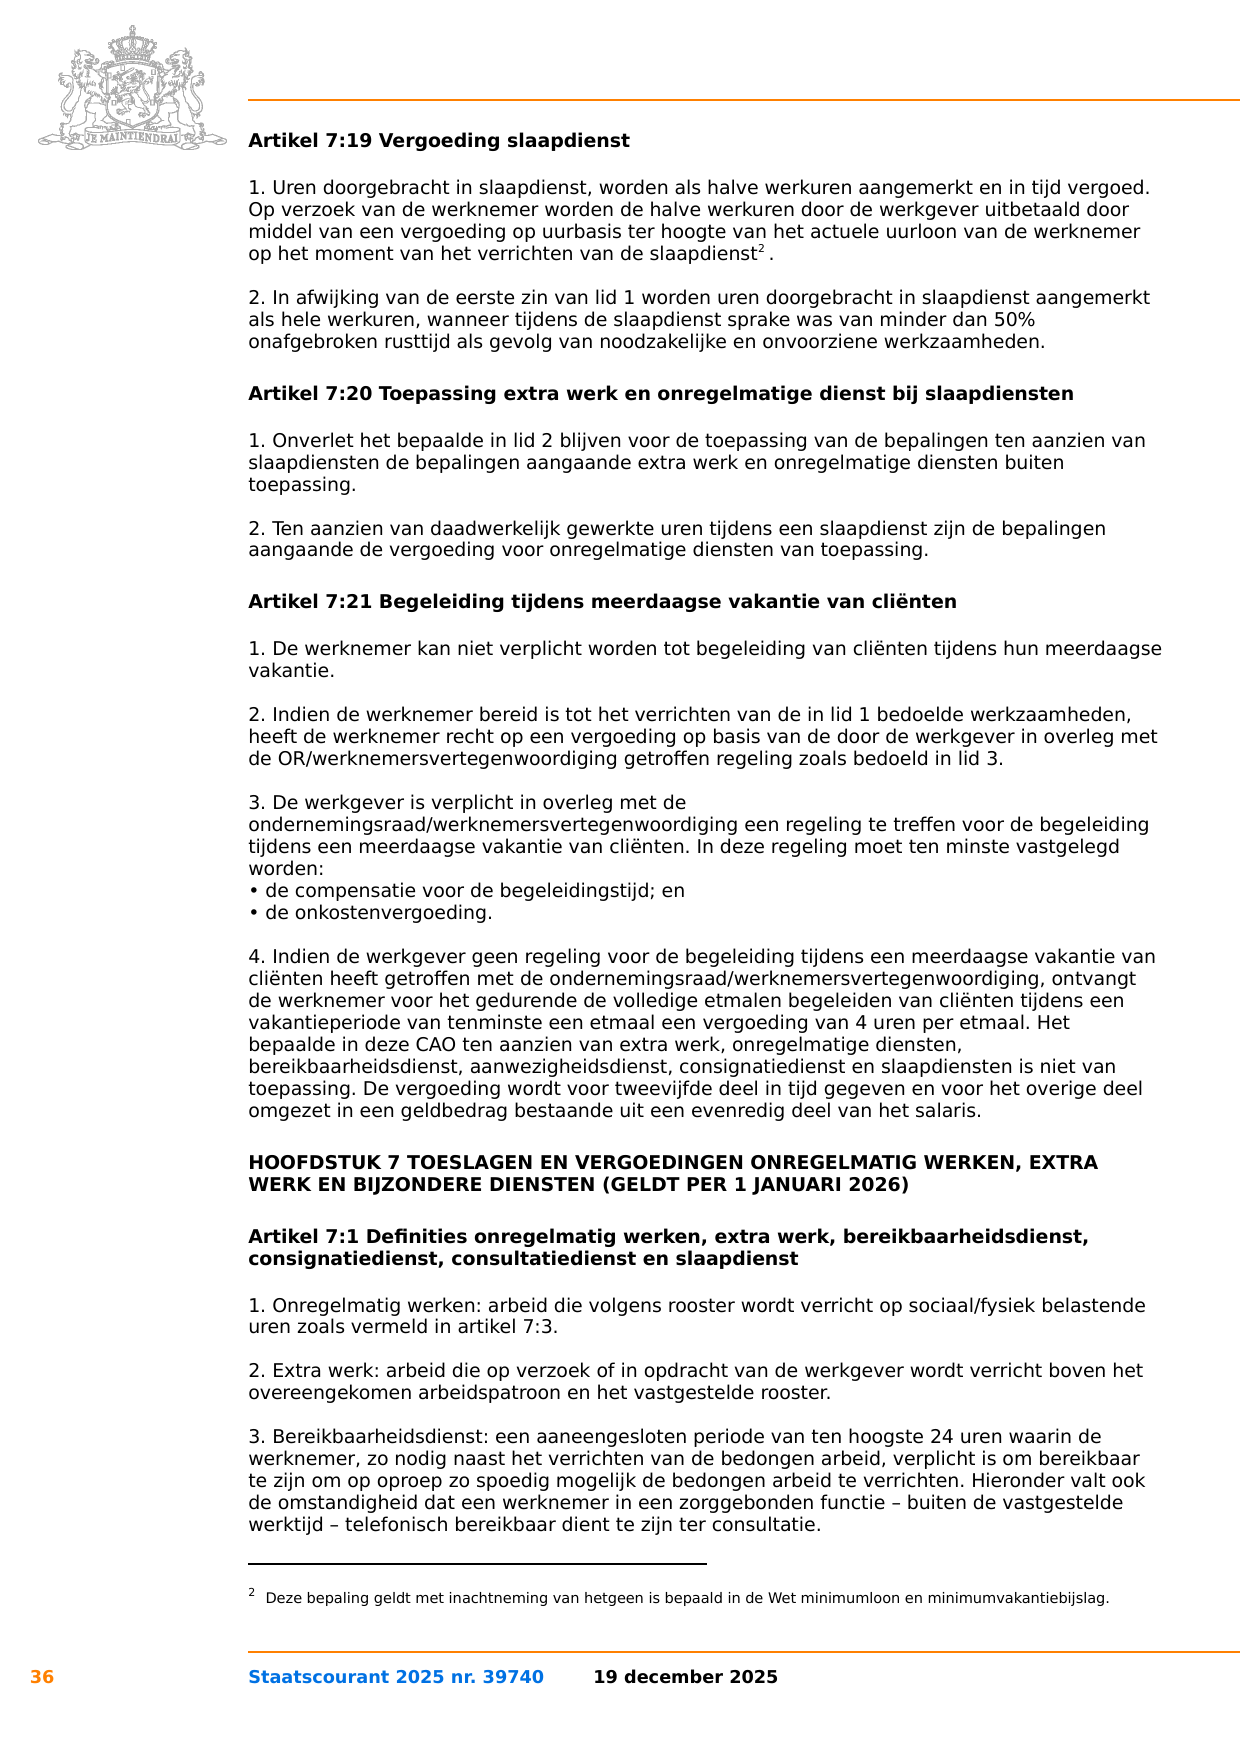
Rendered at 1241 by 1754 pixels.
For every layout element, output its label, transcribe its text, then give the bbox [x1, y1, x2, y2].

text Deze bepaling geldt met inachtneming van hetgeen is bepaald in de Wet minimumloon en minimumvakantiebijslag. [248, 1586, 1163, 1608]
text 3. Bereikbaarheidsdienst: een aaneengesloten periode van ten hoogste 24 uren waarin de werknemer, zo nodig naast het verrichten van de bedongen arbeid, verplicht is om bereikbaar te zijn om op oproep zo spoedig mogelijk de bedongen arbeid te verrichten. Hieronder valt ook de omstandigheid dat een werknemer in een zorggebonden functie – buiten de vastgestelde werktijd – telefonisch bereikbaar dient te zijn ter consultatie. [248, 1426, 1163, 1536]
text 3. De werkgever is verplicht in overleg met de ondernemingsraad/werknemersvertegenwoordiging een regeling te treffen voor de begeleiding tijdens een meerdaagse vakantie van cliënten. In deze regeling moet ten minste vastgelegd worden: [248, 792, 1163, 880]
picture [38, 25, 227, 150]
text 1. Uren doorgebracht in slaapdienst, worden als halve werkuren aangemerkt en in tijd vergoed. Op verzoek van de werknemer worden de halve werkuren door de werkgever uitbetaald door middel van een vergoeding op uurbasis ter hoogte van het actuele uurloon van de werknemer op het moment van het verrichten van de slaapdienst. [248, 177, 1163, 265]
text 2. In afwijking van de eerste zin van lid 1 worden uren doorgebracht in slaapdienst aangemerkt als hele werkuren, wanneer tijdens de slaapdienst sprake was van minder dan 50% onafgebroken rusttijd als gevolg van noodzakelijke en onvoorziene werkzaamheden. [248, 287, 1163, 353]
text • de onkostenvergoeding. [248, 902, 1163, 924]
text • de compensatie voor de begeleidingstijd; en [248, 880, 1163, 902]
text 2. Indien de werknemer bereid is tot het verrichten van de in lid 1 bedoelde werkzaamheden, heeft de werknemer recht op een vergoeding op basis van de door de werkgever in overleg met de OR/werknemersvertegenwoordiging getroffen regeling zoals bedoeld in lid 3. [248, 704, 1163, 770]
text 1. Onverlet het bepaalde in lid 2 blijven voor de toepassing van de bepalingen ten aanzien van slaapdiensten de bepalingen aangaande extra werk en onregelmatige diensten buiten toepassing. [248, 429, 1163, 496]
subtitle Artikel 7:20 Toepassing extra werk en onregelmatige dienst bij slaapdiensten [248, 383, 1163, 404]
text 2. Extra werk: arbeid die op verzoek of in opdracht van de werkgever wordt verricht boven het overeengekomen arbeidspatroon en het vastgestelde rooster. [248, 1360, 1163, 1404]
subtitle Artikel 7:1 Definities onregelmatig werken, extra werk, bereikbaarheidsdienst, consignatiedienst, consultatiedienst en slaapdienst [248, 1226, 1163, 1269]
text 4. Indien de werkgever geen regeling voor de begeleiding tijdens een meerdaagse vakantie van cliënten heeft getroffen met de ondernemingsraad/werknemersvertegenwoordiging, ontvangt de werknemer voor het gedurende de volledige etmalen begeleiden van cliënten tijdens een vakantieperiode van tenminste een etmaal een vergoeding van 4 uren per etmaal. Het bepaalde in deze CAO ten aanzien van extra werk, onregelmatige diensten, bereikbaarheidsdienst, aanwezigheidsdienst, consignatiedienst en slaapdiensten is niet van toepassing. De vergoeding wordt voor tweevijfde deel in tijd gegeven en voor het overige deel omgezet in een geldbedrag bestaande uit een evenredig deel van het salaris. [248, 946, 1163, 1122]
subtitle Artikel 7:19 Vergoeding slaapdienst [248, 130, 1163, 152]
text 2. Ten aanzien van daadwerkelijk gewerkte uren tijdens een slaapdienst zijn de bepalingen aangaande de vergoeding voor onregelmatige diensten van toepassing. [248, 517, 1163, 561]
subtitle Artikel 7:21 Begeleiding tijdens meerdaagse vakantie van cliënten [248, 591, 1163, 613]
subtitle HOOFDSTUK 7 TOESLAGEN EN VERGOEDINGEN ONREGELMATIG WERKEN, EXTRA WERK EN BIJZONDERE DIENSTEN (GELDT PER 1 JANUARI 2026) [248, 1152, 1163, 1196]
text 1. De werknemer kan niet verplicht worden tot begeleiding van cliënten tijdens hun meerdaagse vakantie. [248, 638, 1163, 682]
text 1. Onregelmatig werken: arbeid die volgens rooster wordt verricht op sociaal/fysiek belastende uren zoals vermeld in artikel 7:3. [248, 1294, 1163, 1338]
